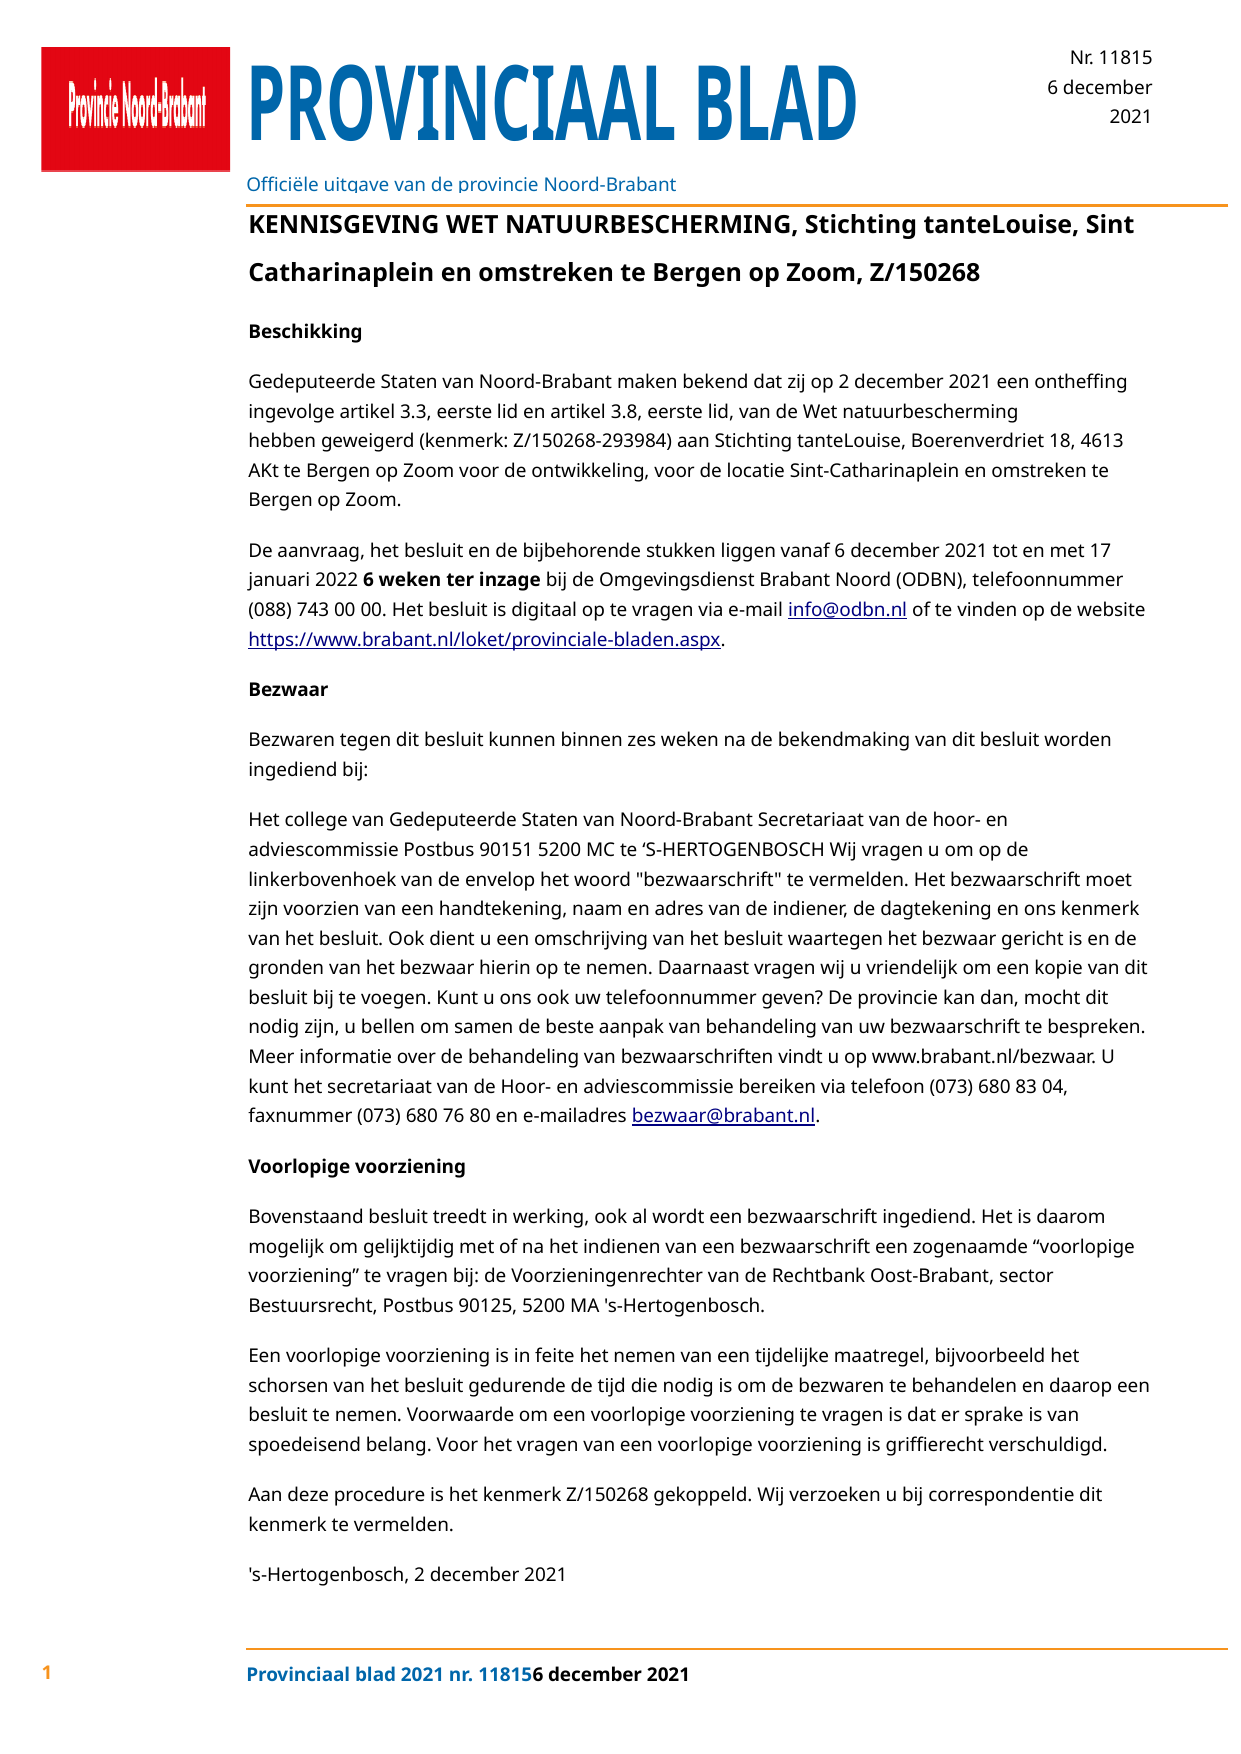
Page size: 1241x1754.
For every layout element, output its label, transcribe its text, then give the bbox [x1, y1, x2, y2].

text KENNISGEVING WET NATUURBESCHERMING, Stichting tanteLouise, Sint Catharinaplein en omstreken te Bergen op Zoom, Z/150268 [248, 207, 1152, 288]
text Aan deze procedure is het kenmerk Z/150268 gekoppeld. Wij verzoeken u bij correspondentie dit kenmerk te vermelden. [248, 1482, 1152, 1537]
text 's-Hertogenbosch, 2 december 2021 [248, 1562, 1152, 1587]
picture [41, 47, 231, 172]
text Gedeputeerde Staten van Noord-Brabant maken bekend dat zij op 2 december 2021 een ontheffing ingevolge artikel 3.3, eerste lid en artikel 3.8, eerste lid, van de Wet natuurbescherming hebben geweigerd (kenmerk: Z/150268-293984) aan Stichting tanteLouise, Boerenverdriet 18, 4613 AKt te Bergen op Zoom voor de ontwikkeling, voor de locatie Sint-Catharinaplein en omstreken te Bergen op Zoom. [248, 368, 1152, 512]
text Bezwaar [248, 676, 1152, 702]
text De aanvraag, het besluit en de bijbehorende stukken liggen vanaf 6 december 2021 tot en met 17 januari 2022 6 weken ter inzage bij de Omgevingsdienst Brabant Noord (ODBN), telefoonnummer (088) 743 00 00. Het besluit is digitaal op te vragen via e-mail info@odbn.nl of te vinden op de website https://www.brabant.nl/loket/provinciale-bladen.aspx. [248, 537, 1152, 652]
text Het college van Gedeputeerde Staten van Noord-Brabant Secretariaat van de hoor- en adviescommissie Postbus 90151 5200 MC te ‘S‑HERTOGENBOSCH Wij vragen u om op de linkerbovenhoek van de envelop het woord "bezwaarschrift" te vermelden. Het bezwaarschrift moet zijn voorzien van een handtekening, naam en adres van de indiener, de dagtekening en ons kenmerk van het besluit. Ook dient u een omschrijving van het besluit waartegen het bezwaar gericht is en de gronden van het bezwaar hierin op te nemen. Daarnaast vragen wij u vriendelijk om een kopie van dit besluit bij te voegen. Kunt u ons ook uw telefoonnummer geven? De provincie kan dan, mocht dit nodig zijn, u bellen om samen de beste aanpak van behandeling van uw bezwaarschrift te bespreken. Meer informatie over de behandeling van bezwaarschriften vindt u op www.brabant.nl/bezwaar. U kunt het secretariaat van de Hoor- en adviescommissie bereiken via telefoon (073) 680 83 04, faxnummer (073) 680 76 80 en e-mailadres bezwaar@brabant.nl. [248, 807, 1152, 1128]
text Bezwaren tegen dit besluit kunnen binnen zes weken na de bekendmaking van dit besluit worden ingediend bij: [248, 727, 1152, 782]
text Een voorlopige voorziening is in feite het nemen van een tijdelijke maatregel, bijvoorbeeld het schorsen van het besluit gedurende de tijd die nodig is om de bezwaren te behandelen en daarop een besluit te nemen. Voorwaarde om een voorlopige voorziening te vragen is dat er sprake is van spoedeisend belang. Voor het vragen van een voorlopige voorziening is griffierecht verschuldigd. [248, 1342, 1152, 1457]
text Bovenstaand besluit treedt in werking, ook al wordt een bezwaarschrift ingediend. Het is daarom mogelijk om gelijktijdig met of na het indienen van een bezwaarschrift een zogenaamde “voorlopige voorziening” te vragen bij: de Voorzieningenrechter van de Rechtbank Oost-Brabant, sector Bestuursrecht, Postbus 90125, 5200 MA 's-Hertogenbosch. [248, 1203, 1152, 1318]
text Beschikking [248, 318, 1152, 344]
text Voorlopige voorziening [248, 1153, 1152, 1179]
